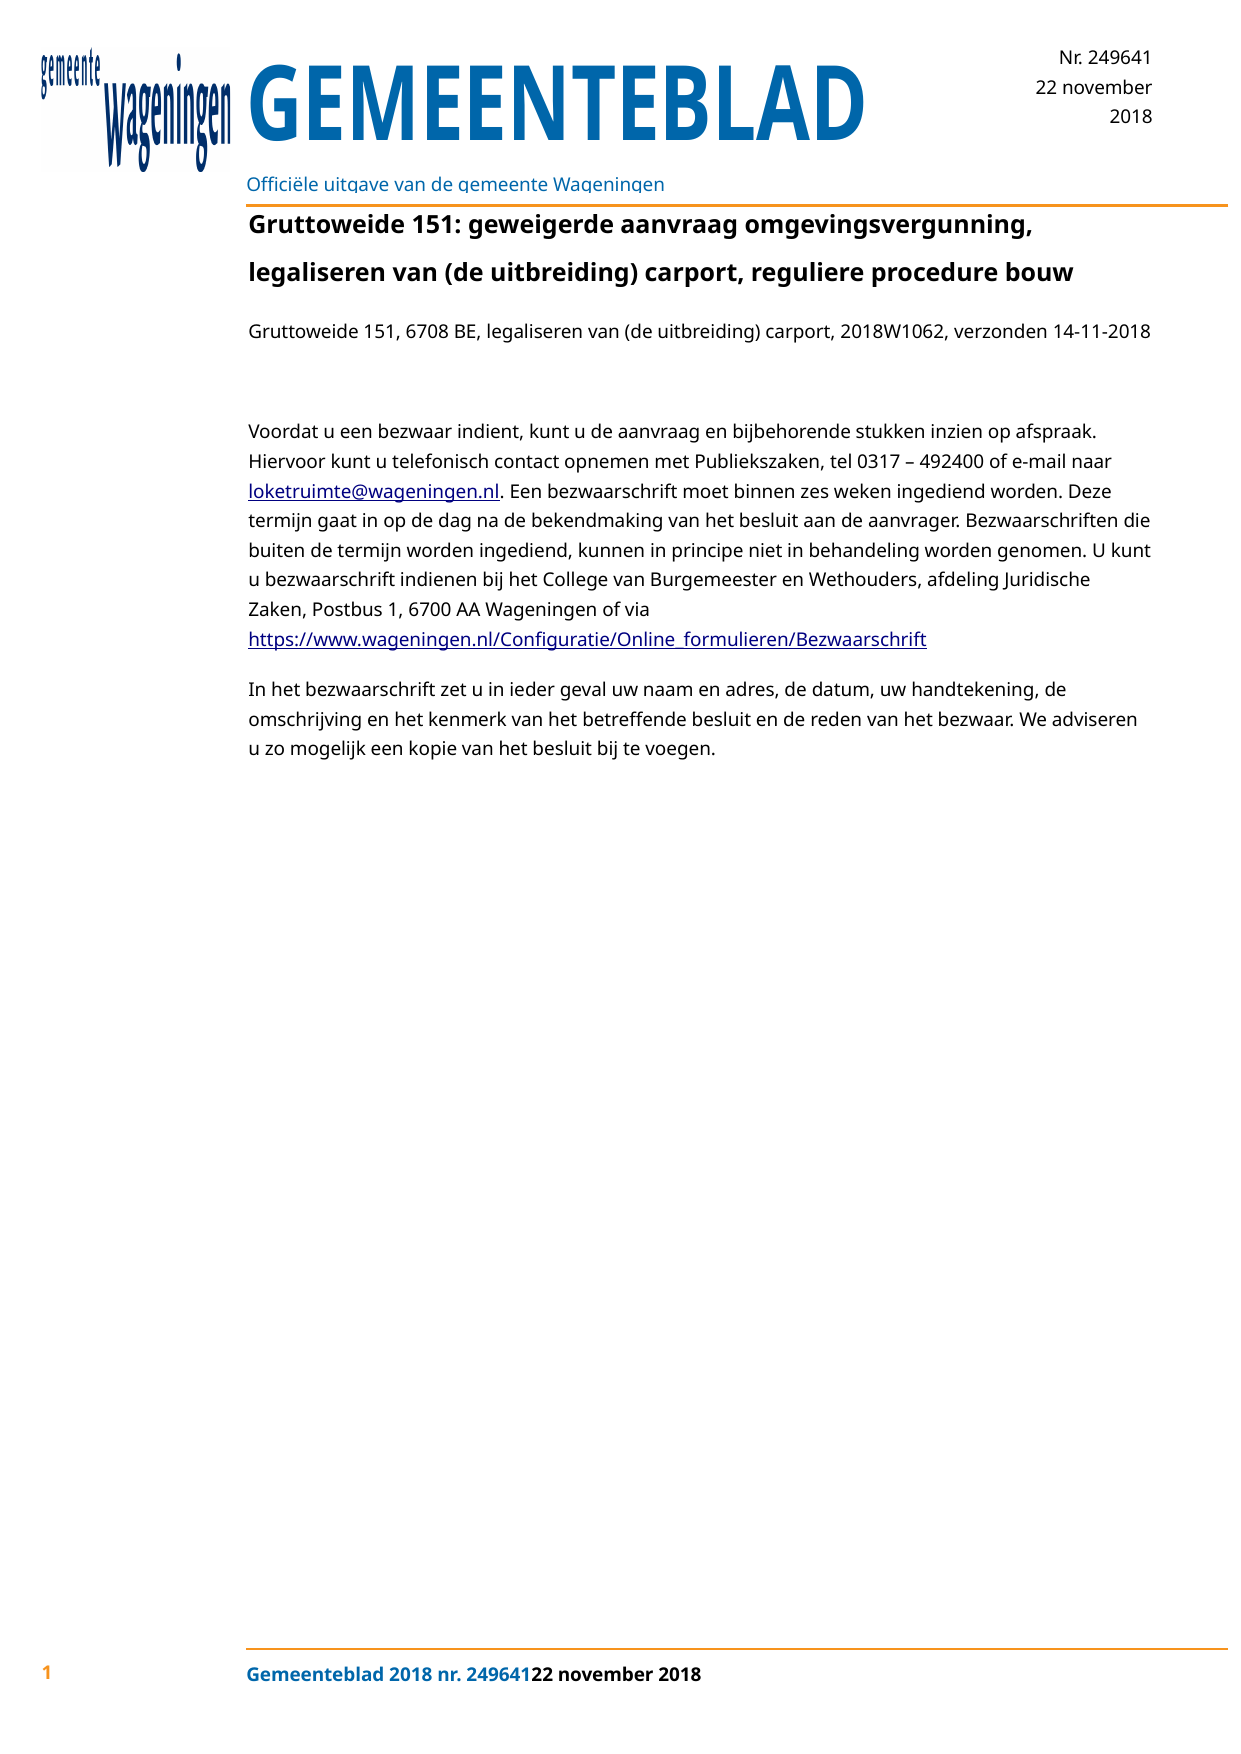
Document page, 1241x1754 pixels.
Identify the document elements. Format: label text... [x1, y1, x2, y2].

picture [41, 47, 231, 172]
text Voordat u een bezwaar indient, kunt u de aanvraag en bijbehorende stukken inzien op afspraak. Hiervoor kunt u telefonisch contact opnemen met Publiekszaken, tel 0317 – 492400 of e-mail naar loketruimte@wageningen.nl. Een bezwaarschrift moet binnen zes weken ingediend worden. Deze termijn gaat in op de dag na de bekendmaking van het besluit aan de aanvrager. Bezwaarschriften die buiten de termijn worden ingediend, kunnen in principe niet in behandeling worden genomen. U kunt u bezwaarschrift indienen bij het College van Burgemeester en Wethouders, afdeling Juridische Zaken, Postbus 1, 6700 AA Wageningen of via https://www.wageningen.nl/Configuratie/Online_formulieren/Bezwaarschrift [248, 419, 1152, 652]
text Gruttoweide 151: geweigerde aanvraag omgevingsvergunning, legaliseren van (de uitbreiding) carport, reguliere procedure bouw [248, 207, 1152, 288]
text In het bezwaarschrift zet u in ieder geval uw naam en adres, de datum, uw handtekening, de omschrijving en het kenmerk van het betreffende besluit en de reden van het bezwaar. We adviseren u zo mogelijk een kopie van het besluit bij te voegen. [248, 676, 1152, 761]
text Gruttoweide 151, 6708 BE, legaliseren van (de uitbreiding) carport, 2018W1062, verzonden 14-11-2018 [248, 318, 1152, 344]
